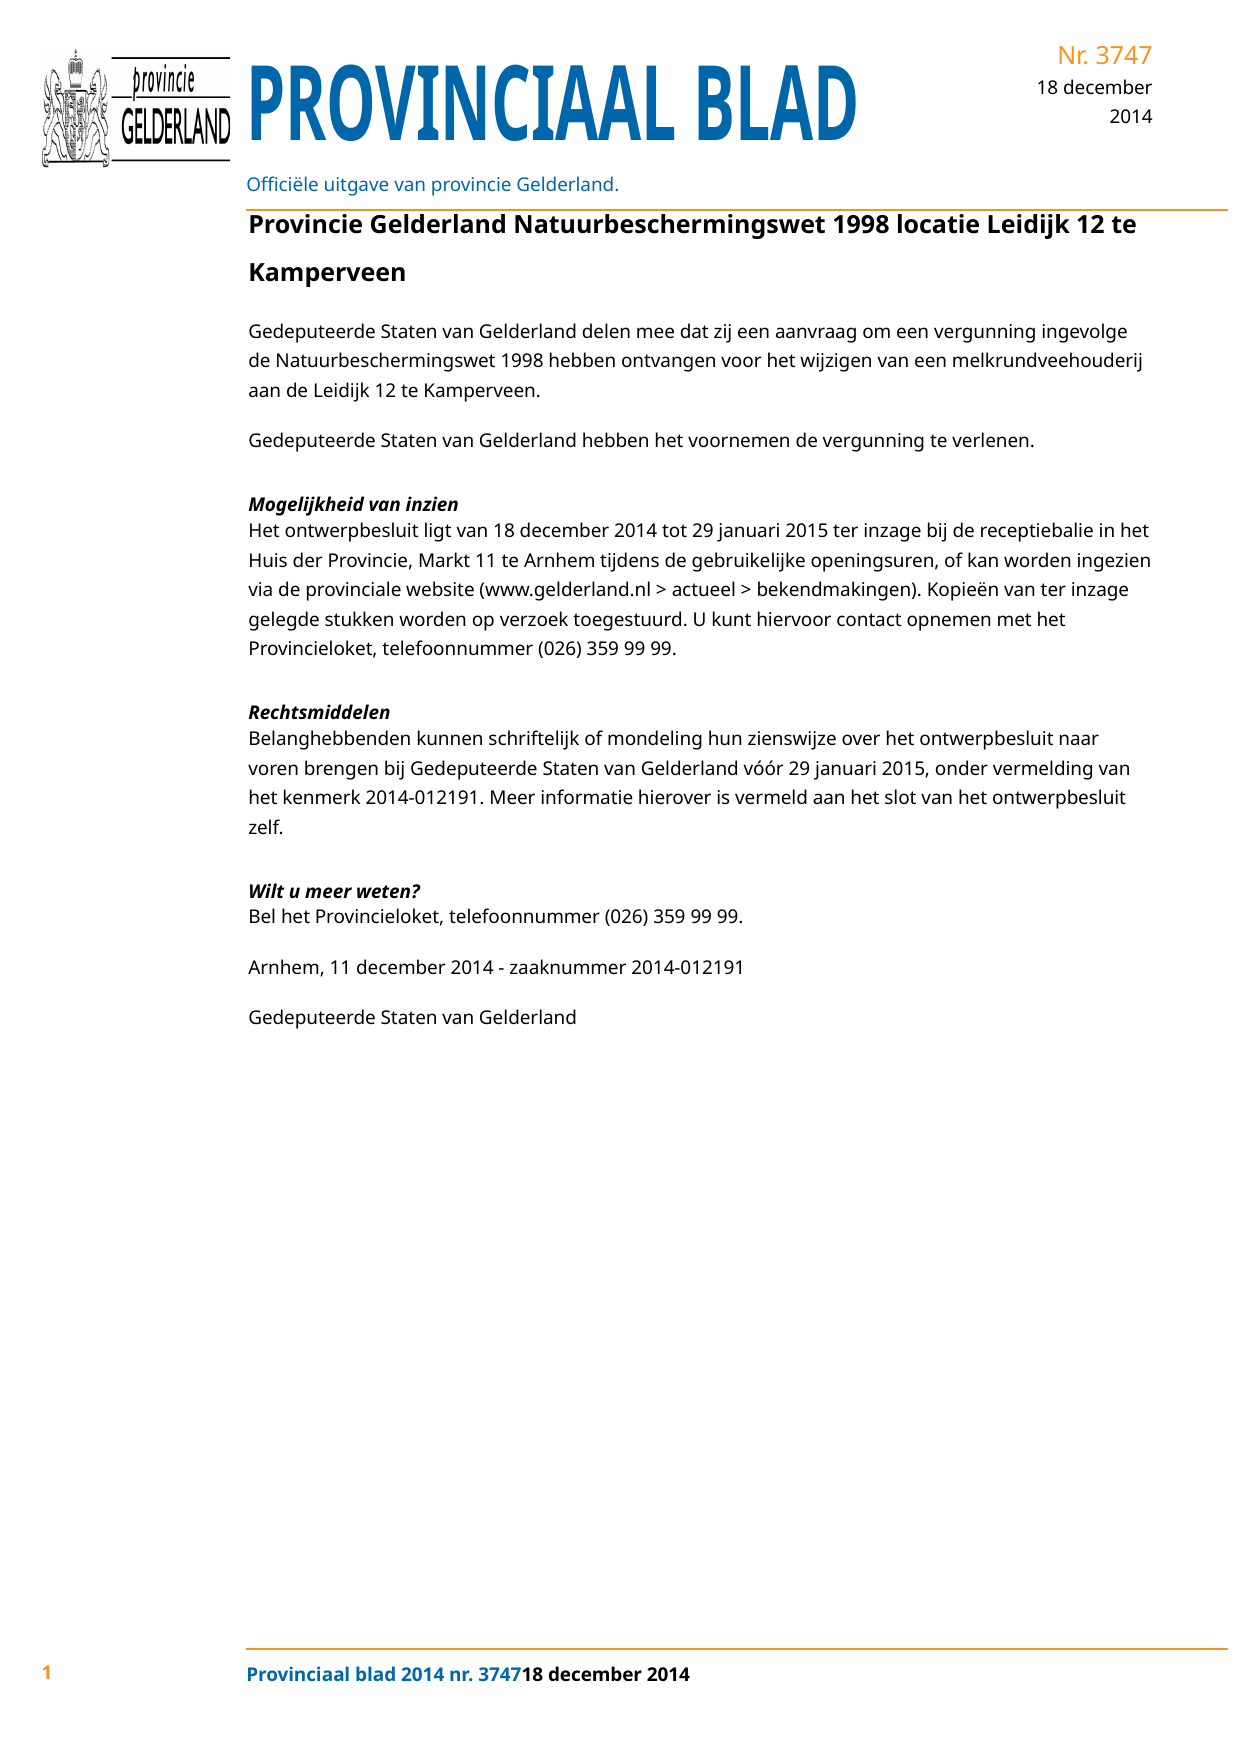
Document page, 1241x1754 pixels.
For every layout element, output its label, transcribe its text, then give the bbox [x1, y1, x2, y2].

text Bel het Provincieloket, telefoonnummer (026) 359 99 99. [248, 904, 1152, 929]
text Arnhem, 11 december 2014 - zaaknummer 2014-012191 [248, 954, 1152, 980]
text Wilt u meer weten? [248, 878, 1152, 904]
picture [41, 47, 231, 172]
text Provincie Gelderland Natuurbeschermingswet 1998 locatie Leidijk 12 te Kamperveen [248, 211, 1152, 288]
text Het ontwerpbesluit ligt van 18 december 2014 tot 29 januari 2015 ter inzage bij de receptiebalie in het Huis der Provincie, Markt 11 te Arnhem tijdens de gebruikelijke openingsuren, of kan worden ingezien via de provinciale website (www.gelderland.nl > actueel > bekendmakingen). Kopieën van ter inzage gelegde stukken worden op verzoek toegestuurd. U kunt hiervoor contact opnemen met het Provincieloket, telefoonnummer (026) 359 99 99. [248, 517, 1152, 661]
text Gedeputeerde Staten van Gelderland hebben het voornemen de vergunning te verlenen. [248, 427, 1152, 453]
text Gedeputeerde Staten van Gelderland delen mee dat zij een aanvraag om een vergunning ingevolge de Natuurbeschermingswet 1998 hebben ontvangen voor het wijzigen van een melkrundveehouderij aan de Leidijk 12 te Kamperveen. [248, 318, 1152, 403]
text Gedeputeerde Staten van Gelderland [248, 1004, 1152, 1030]
text Belanghebbenden kunnen schriftelijk of mondeling hun zienswijze over het ontwerpbesluit naar voren brengen bij Gedeputeerde Staten van Gelderland vóór 29 januari 2015, onder vermelding van het kenmerk 2014-012191. Meer informatie hierover is vermeld aan het slot van het ontwerpbesluit zelf. [248, 725, 1152, 840]
text Mogelijkheid van inzien [248, 491, 1152, 517]
text Rechtsmiddelen [248, 699, 1152, 725]
